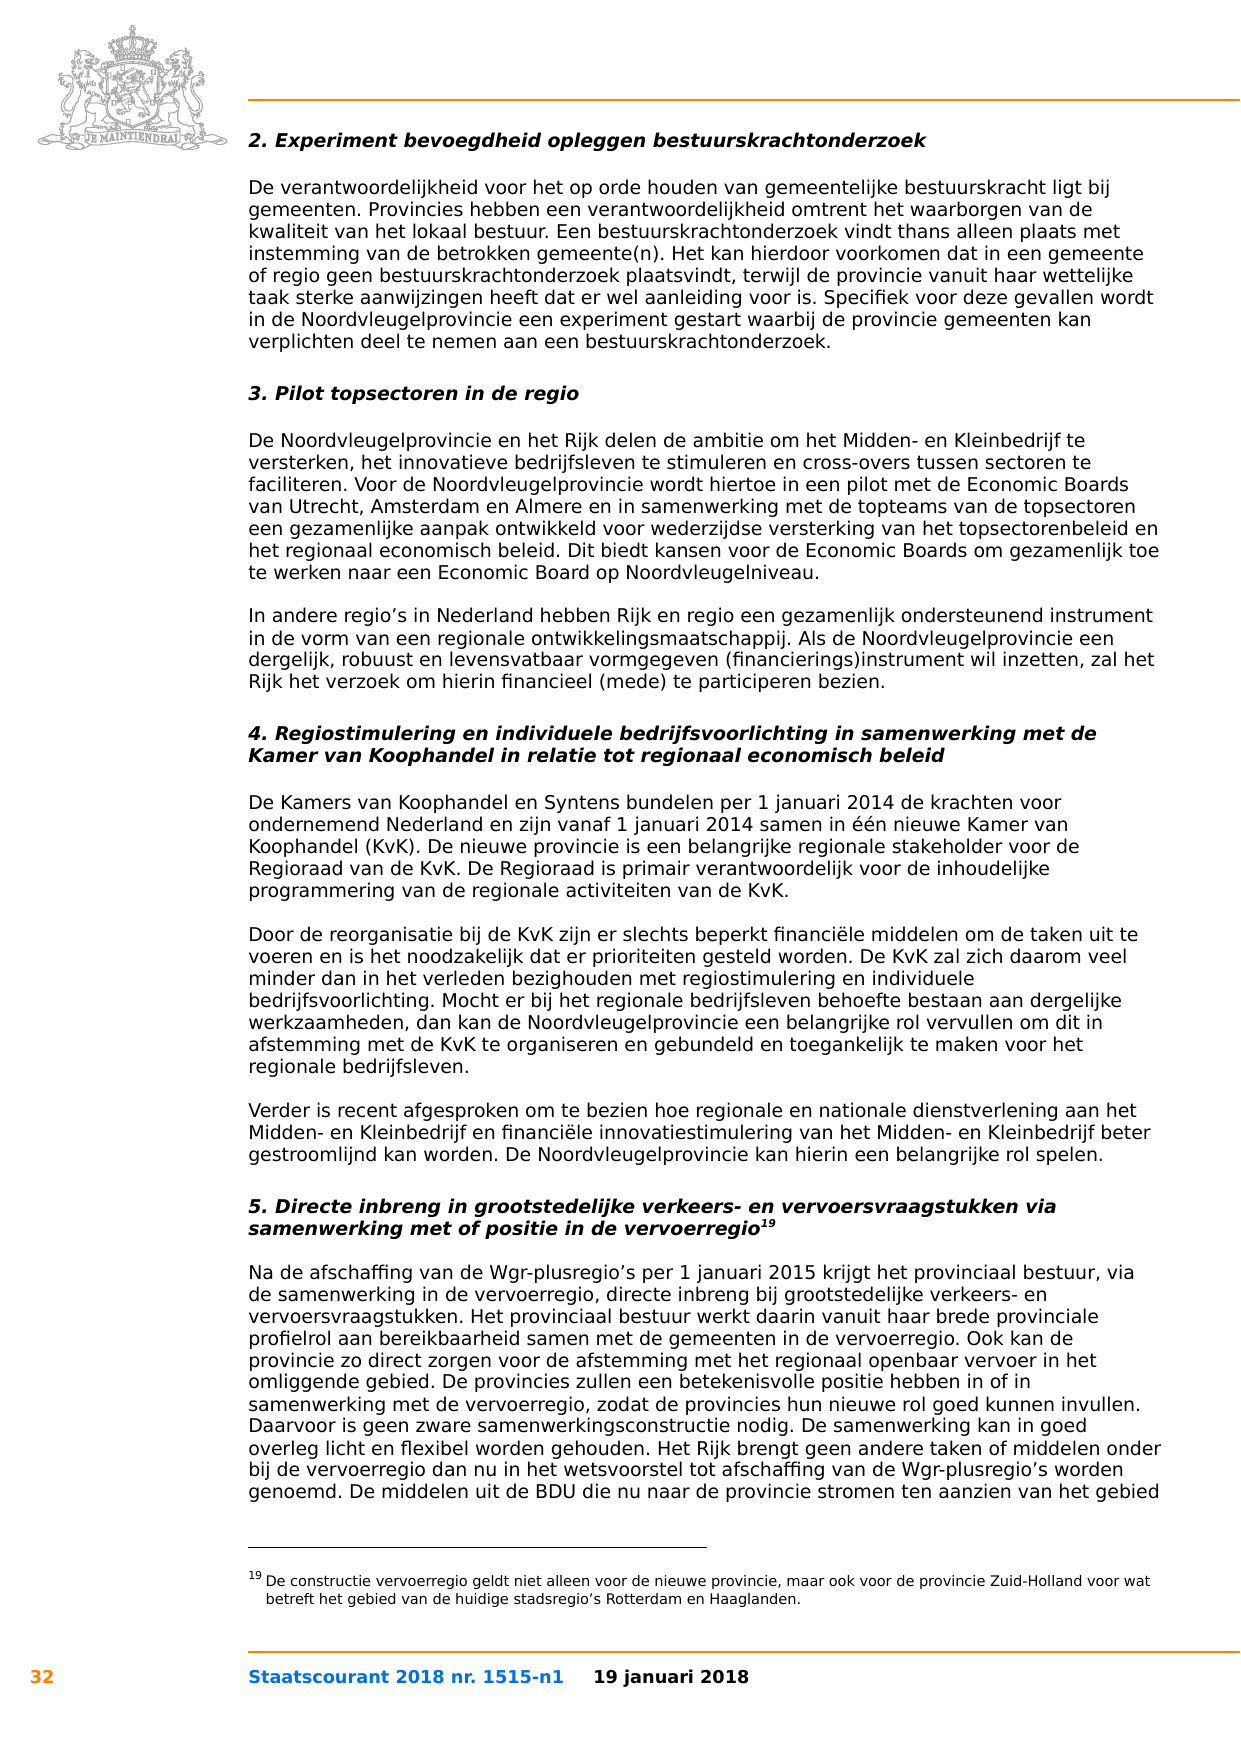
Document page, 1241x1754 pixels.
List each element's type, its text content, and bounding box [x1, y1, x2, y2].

text De verantwoordelijkheid voor het op orde houden van gemeentelijke bestuurskracht ligt bij gemeenten. Provincies hebben een verantwoordelijkheid omtrent het waarborgen van de kwaliteit van het lokaal bestuur. Een bestuurskrachtonderzoek vindt thans alleen plaats met instemming van de betrokken gemeente(n). Het kan hierdoor voorkomen dat in een gemeente of regio geen bestuurskrachtonderzoek plaatsvindt, terwijl de provincie vanuit haar wettelijke taak sterke aanwijzingen heeft dat er wel aanleiding voor is. Specifiek voor deze gevallen wordt in de Noordvleugelprovincie een experiment gestart waarbij de provincie gemeenten kan verplichten deel te nemen aan een bestuurskrachtonderzoek. [248, 177, 1163, 353]
subtitle 5. Directe inbreng in grootstedelijke verkeers- en vervoersvraagstukken via samenwerking met of positie in de vervoerregio [248, 1196, 1163, 1240]
text Na de afschaffing van de Wgr-plusregio’s per 1 januari 2015 krijgt het provinciaal bestuur, via de samenwerking in de vervoerregio, directe inbreng bij grootstedelijke verkeers- en vervoersvraagstukken. Het provinciaal bestuur werkt daarin vanuit haar brede provinciale profielrol aan bereikbaarheid samen met de gemeenten in de vervoerregio. Ook kan de provincie zo direct zorgen voor de afstemming met het regionaal openbaar vervoer in het omliggende gebied. De provincies zullen een betekenisvolle positie hebben in of in samenwerking met de vervoerregio, zodat de provincies hun nieuwe rol goed kunnen invullen. Daarvoor is geen zware samenwerkingsconstructie nodig. De samenwerking kan in goed overleg licht en flexibel worden gehouden. Het Rijk brengt geen andere taken of middelen onder bij de vervoerregio dan nu in het wetsvoorstel tot afschaffing van de Wgr-plusregio’s worden genoemd. De middelen uit de BDU die nu naar de provincie stromen ten aanzien van het gebied [248, 1262, 1163, 1503]
subtitle 2. Experiment bevoegdheid opleggen bestuurskrachtonderzoek [248, 130, 1163, 152]
picture [38, 25, 227, 150]
text In andere regio’s in Nederland hebben Rijk en regio een gezamenlijk ondersteunend instrument in de vorm van een regionale ontwikkelingsmaatschappij. Als de Noordvleugelprovincie een dergelijk, robuust en levensvatbaar vormgegeven (financierings)instrument wil inzetten, zal het Rijk het verzoek om hierin financieel (mede) te participeren bezien. [248, 605, 1163, 693]
subtitle 4. Regiostimulering en individuele bedrijfsvoorlichting in samenwerking met de Kamer van Koophandel in relatie tot regionaal economisch beleid [248, 723, 1163, 767]
subtitle 3. Pilot topsectoren in de regio [248, 383, 1163, 405]
text Verder is recent afgesproken om te bezien hoe regionale en nationale dienstverlening aan het Midden- en Kleinbedrijf en financiële innovatiestimulering van het Midden- en Kleinbedrijf beter gestroomlijnd kan worden. De Noordvleugelprovincie kan hierin een belangrijke rol spelen. [248, 1100, 1163, 1166]
text De constructie vervoerregio geldt niet alleen voor de nieuwe provincie, maar ook voor de provincie Zuid-Holland voor wat betreft het gebied van de huidige stadsregio’s Rotterdam en Haaglanden. [248, 1569, 1163, 1608]
text Door de reorganisatie bij de KvK zijn er slechts beperkt financiële middelen om de taken uit te voeren en is het noodzakelijk dat er prioriteiten gesteld worden. De KvK zal zich daarom veel minder dan in het verleden bezighouden met regiostimulering en individuele bedrijfsvoorlichting. Mocht er bij het regionale bedrijfsleven behoefte bestaan aan dergelijke werkzaamheden, dan kan de Noordvleugelprovincie een belangrijke rol vervullen om dit in afstemming met de KvK te organiseren en gebundeld en toegankelijk te maken voor het regionale bedrijfsleven. [248, 924, 1163, 1078]
text De Kamers van Koophandel en Syntens bundelen per 1 januari 2014 de krachten voor ondernemend Nederland en zijn vanaf 1 januari 2014 samen in één nieuwe Kamer van Koophandel (KvK). De nieuwe provincie is een belangrijke regionale stakeholder voor de Regioraad van de KvK. De Regioraad is primair verantwoordelijk voor de inhoudelijke programmering van de regionale activiteiten van de KvK. [248, 792, 1163, 902]
text De Noordvleugelprovincie en het Rijk delen de ambitie om het Midden- en Kleinbedrijf te versterken, het innovatieve bedrijfsleven te stimuleren en cross-overs tussen sectoren te faciliteren. Voor de Noordvleugelprovincie wordt hiertoe in een pilot met de Economic Boards van Utrecht, Amsterdam en Almere en in samenwerking met de topteams van de topsectoren een gezamenlijke aanpak ontwikkeld voor wederzijdse versterking van het topsectorenbeleid en het regionaal economisch beleid. Dit biedt kansen voor de Economic Boards om gezamenlijk toe te werken naar een Economic Board op Noordvleugelniveau. [248, 430, 1163, 583]
